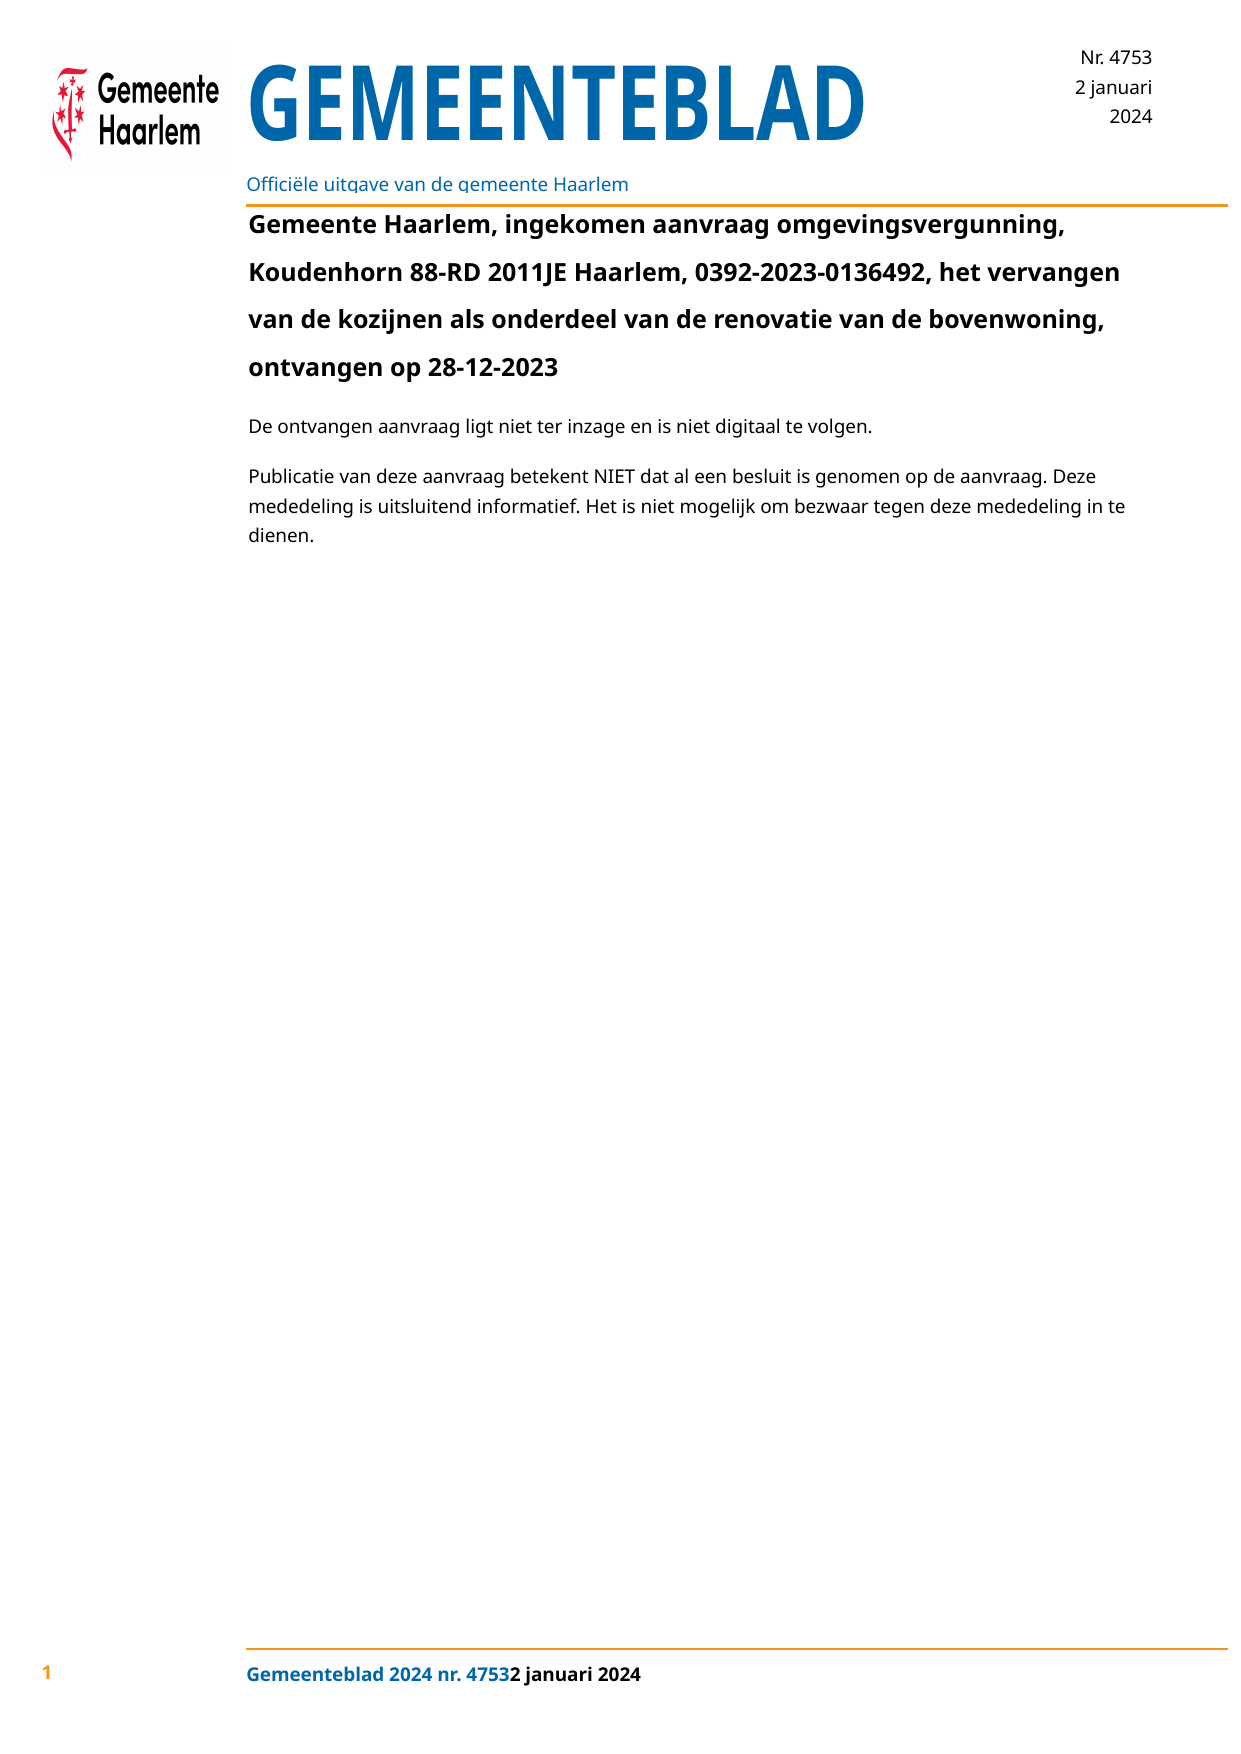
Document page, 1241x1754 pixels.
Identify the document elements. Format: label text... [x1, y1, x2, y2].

text Publicatie van deze aanvraag betekent NIET dat al een besluit is genomen op de aanvraag. Deze mededeling is uitsluitend informatief. Het is niet mogelijk om bezwaar tegen deze mededeling in te dienen. [248, 463, 1152, 548]
text De ontvangen aanvraag ligt niet ter inzage en is niet digitaal te volgen. [248, 413, 1152, 439]
picture [41, 47, 231, 172]
text Gemeente Haarlem, ingekomen aanvraag omgevingsvergunning, Koudenhorn 88-RD 2011JE Haarlem, 0392-2023-0136492, het vervangen van de kozijnen als onderdeel van de renovatie van de bovenwoning, ontvangen op 28-12-2023 [248, 207, 1152, 384]
